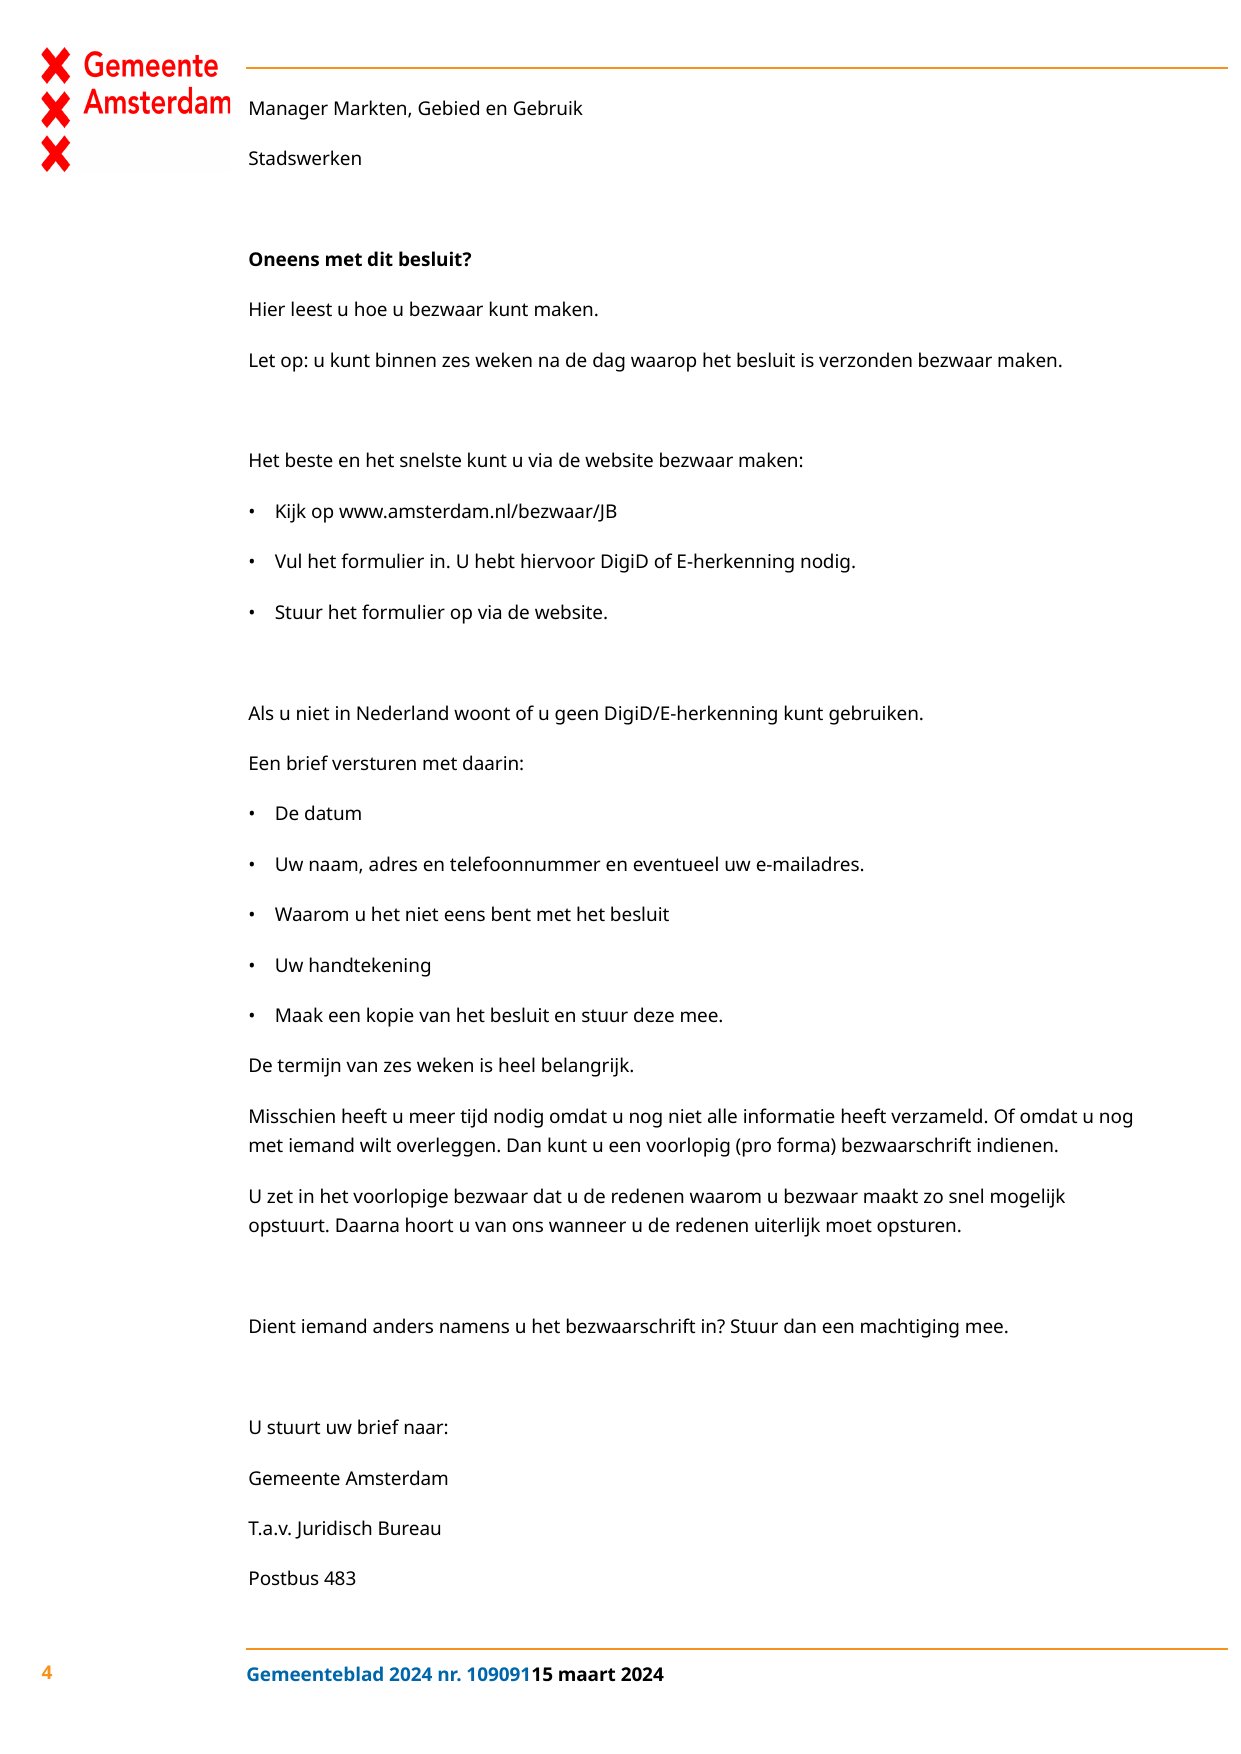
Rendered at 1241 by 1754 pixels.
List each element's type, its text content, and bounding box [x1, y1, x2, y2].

text Postbus 483 [248, 1566, 1152, 1591]
text • Stuur het formulier op via de website. [248, 599, 1152, 625]
text De termijn van zes weken is heel belangrijk. [248, 1053, 1152, 1078]
text • De datum [248, 801, 1152, 826]
text • Waarom u het niet eens bent met het besluit [248, 901, 1152, 927]
text Een brief versturen met daarin: [248, 750, 1152, 776]
text • Uw handtekening [248, 952, 1152, 978]
text Dient iemand anders namens u het bezwaarschrift in? Stuur dan een machtiging mee. [248, 1313, 1152, 1339]
text Stadswerken [248, 145, 1152, 171]
text U zet in het voorlopige bezwaar dat u de redenen waarom u bezwaar maakt zo snel mogelijk opstuurt. Daarna hoort u van ons wanneer u de redenen uiterlijk moet opsturen. [248, 1183, 1152, 1238]
picture [41, 47, 231, 172]
text Oneens met dit besluit? [248, 246, 1152, 272]
text Gemeente Amsterdam [248, 1465, 1152, 1491]
text Misschien heeft u meer tijd nodig omdat u nog niet alle informatie heeft verzameld. Of omdat u nog met iemand wilt overleggen. Dan kunt u een voorlopig (pro forma) bezwaarschrift indienen. [248, 1103, 1152, 1158]
text • Kijk op www.amsterdam.nl/bezwaar/JB [248, 498, 1152, 524]
text Als u niet in Nederland woont of u geen DigiD/E-herkenning kunt gebruiken. [248, 700, 1152, 726]
text • Vul het formulier in. U hebt hiervoor DigiD of E-herkenning nodig. [248, 548, 1152, 574]
text Let op: u kunt binnen zes weken na de dag waarop het besluit is verzonden bezwaar maken. [248, 347, 1152, 373]
text Manager Markten, Gebied en Gebruik [248, 95, 1152, 121]
text U stuurt uw brief naar: [248, 1414, 1152, 1440]
text • Maak een kopie van het besluit en stuur deze mee. [248, 1002, 1152, 1028]
text • Uw naam, adres en telefoonnummer en eventueel uw e-mailadres. [248, 851, 1152, 877]
text Hier leest u hoe u bezwaar kunt maken. [248, 296, 1152, 322]
text Het beste en het snelste kunt u via de website bezwaar maken: [248, 448, 1152, 473]
text T.a.v. Juridisch Bureau [248, 1515, 1152, 1541]
